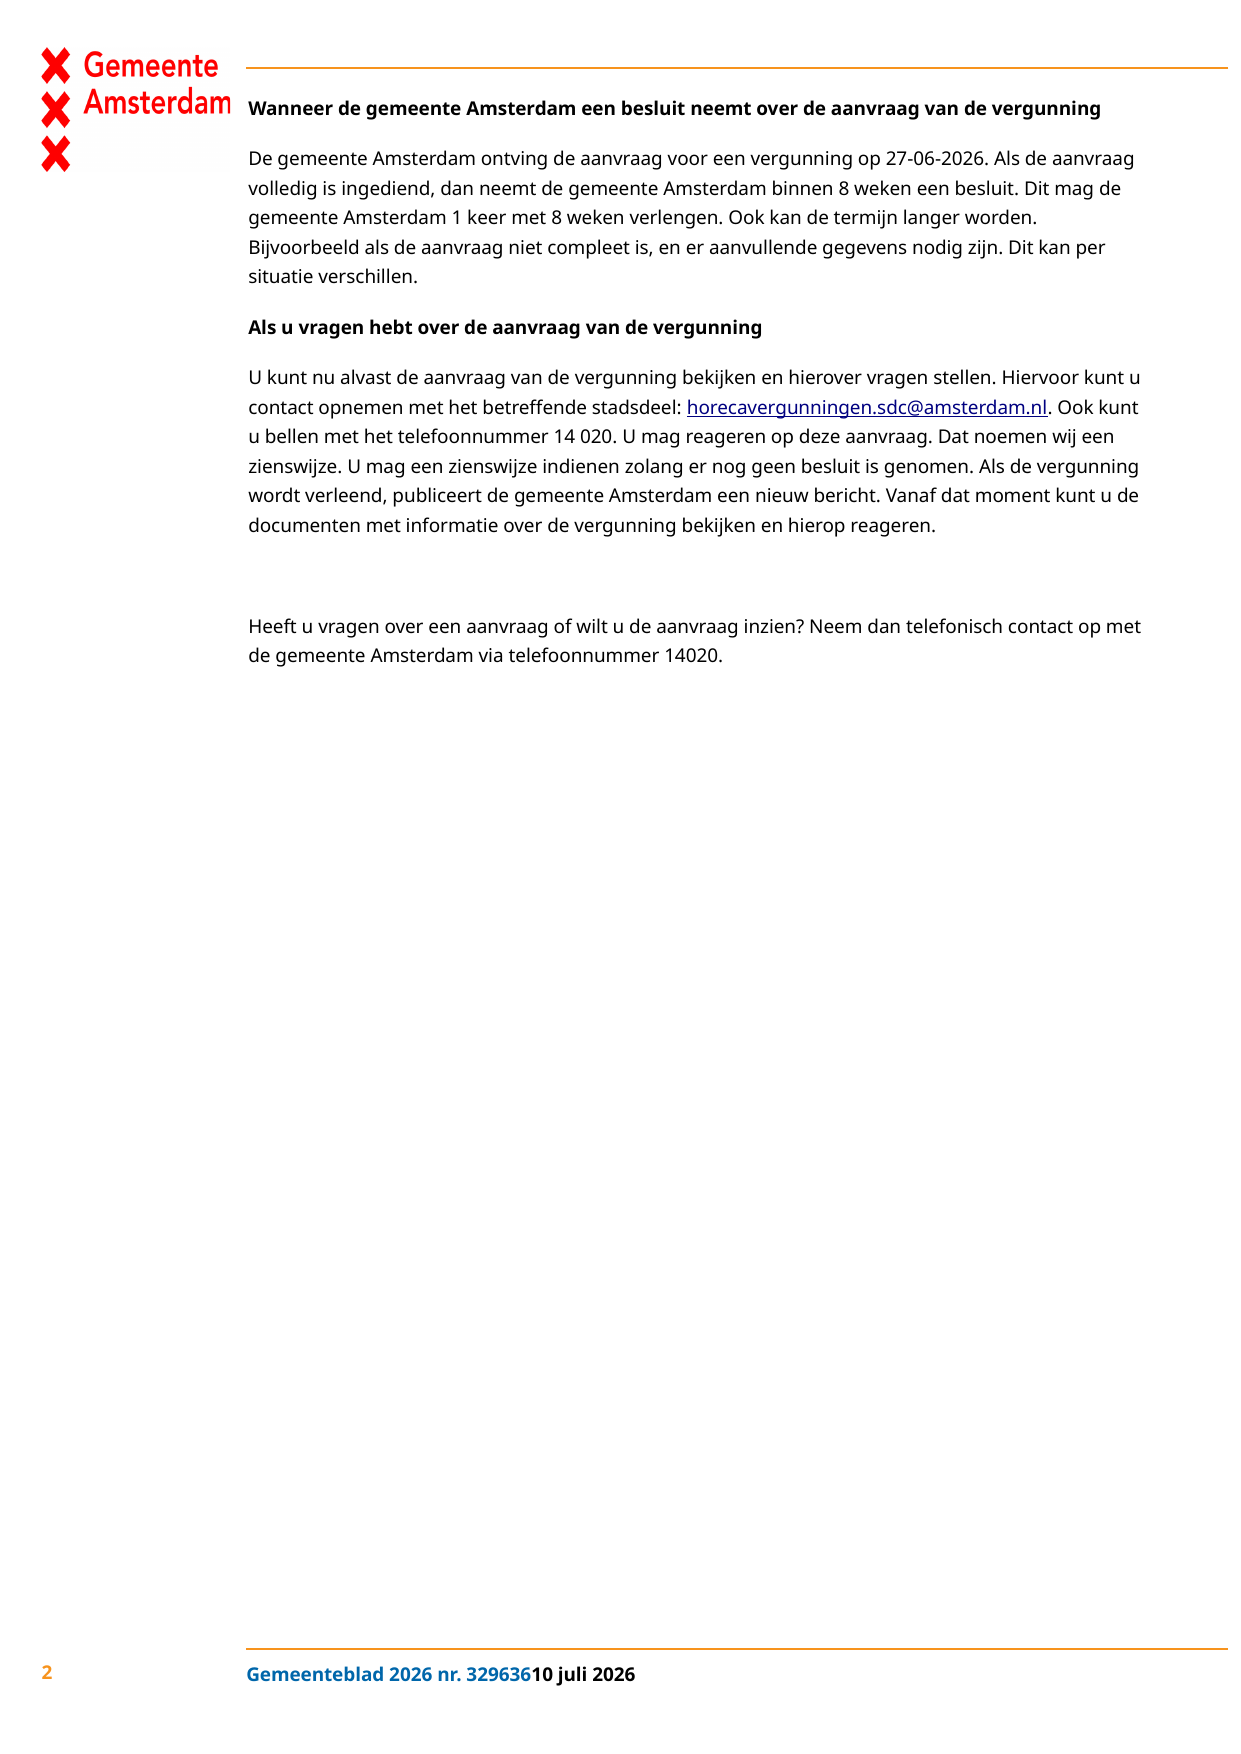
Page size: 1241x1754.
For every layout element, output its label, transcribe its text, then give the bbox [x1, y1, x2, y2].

picture [41, 47, 231, 172]
text U kunt nu alvast de aanvraag van de vergunning bekijken en hierover vragen stellen. Hiervoor kunt u contact opnemen met het betreffende stadsdeel: horecavergunningen.sdc@amsterdam.nl. Ook kunt u bellen met het telefoonnummer 14 020. U mag reageren op deze aanvraag. Dat noemen wij een zienswijze. U mag een zienswijze indienen zolang er nog geen besluit is genomen. Als de vergunning wordt verleend, publiceert de gemeente Amsterdam een nieuw bericht. Vanaf dat moment kunt u de documenten met informatie over de vergunning bekijken en hierop reageren. [248, 364, 1152, 538]
text Heeft u vragen over een aanvraag of wilt u de aanvraag inzien? Neem dan telefonisch contact op met de gemeente Amsterdam via telefoonnummer 14020. [248, 613, 1152, 668]
text Als u vragen hebt over de aanvraag van de vergunning [248, 314, 1152, 340]
text Wanneer de gemeente Amsterdam een besluit neemt over de aanvraag van de vergunning [248, 95, 1152, 121]
text De gemeente Amsterdam ontving de aanvraag voor een vergunning op 27-06-2026. Als de aanvraag volledig is ingediend, dan neemt de gemeente Amsterdam binnen 8 weken een besluit. Dit mag de gemeente Amsterdam 1 keer met 8 weken verlengen. Ook kan de termijn langer worden. Bijvoorbeeld als de aanvraag niet compleet is, en er aanvullende gegevens nodig zijn. Dit kan per situatie verschillen. [248, 145, 1152, 289]
